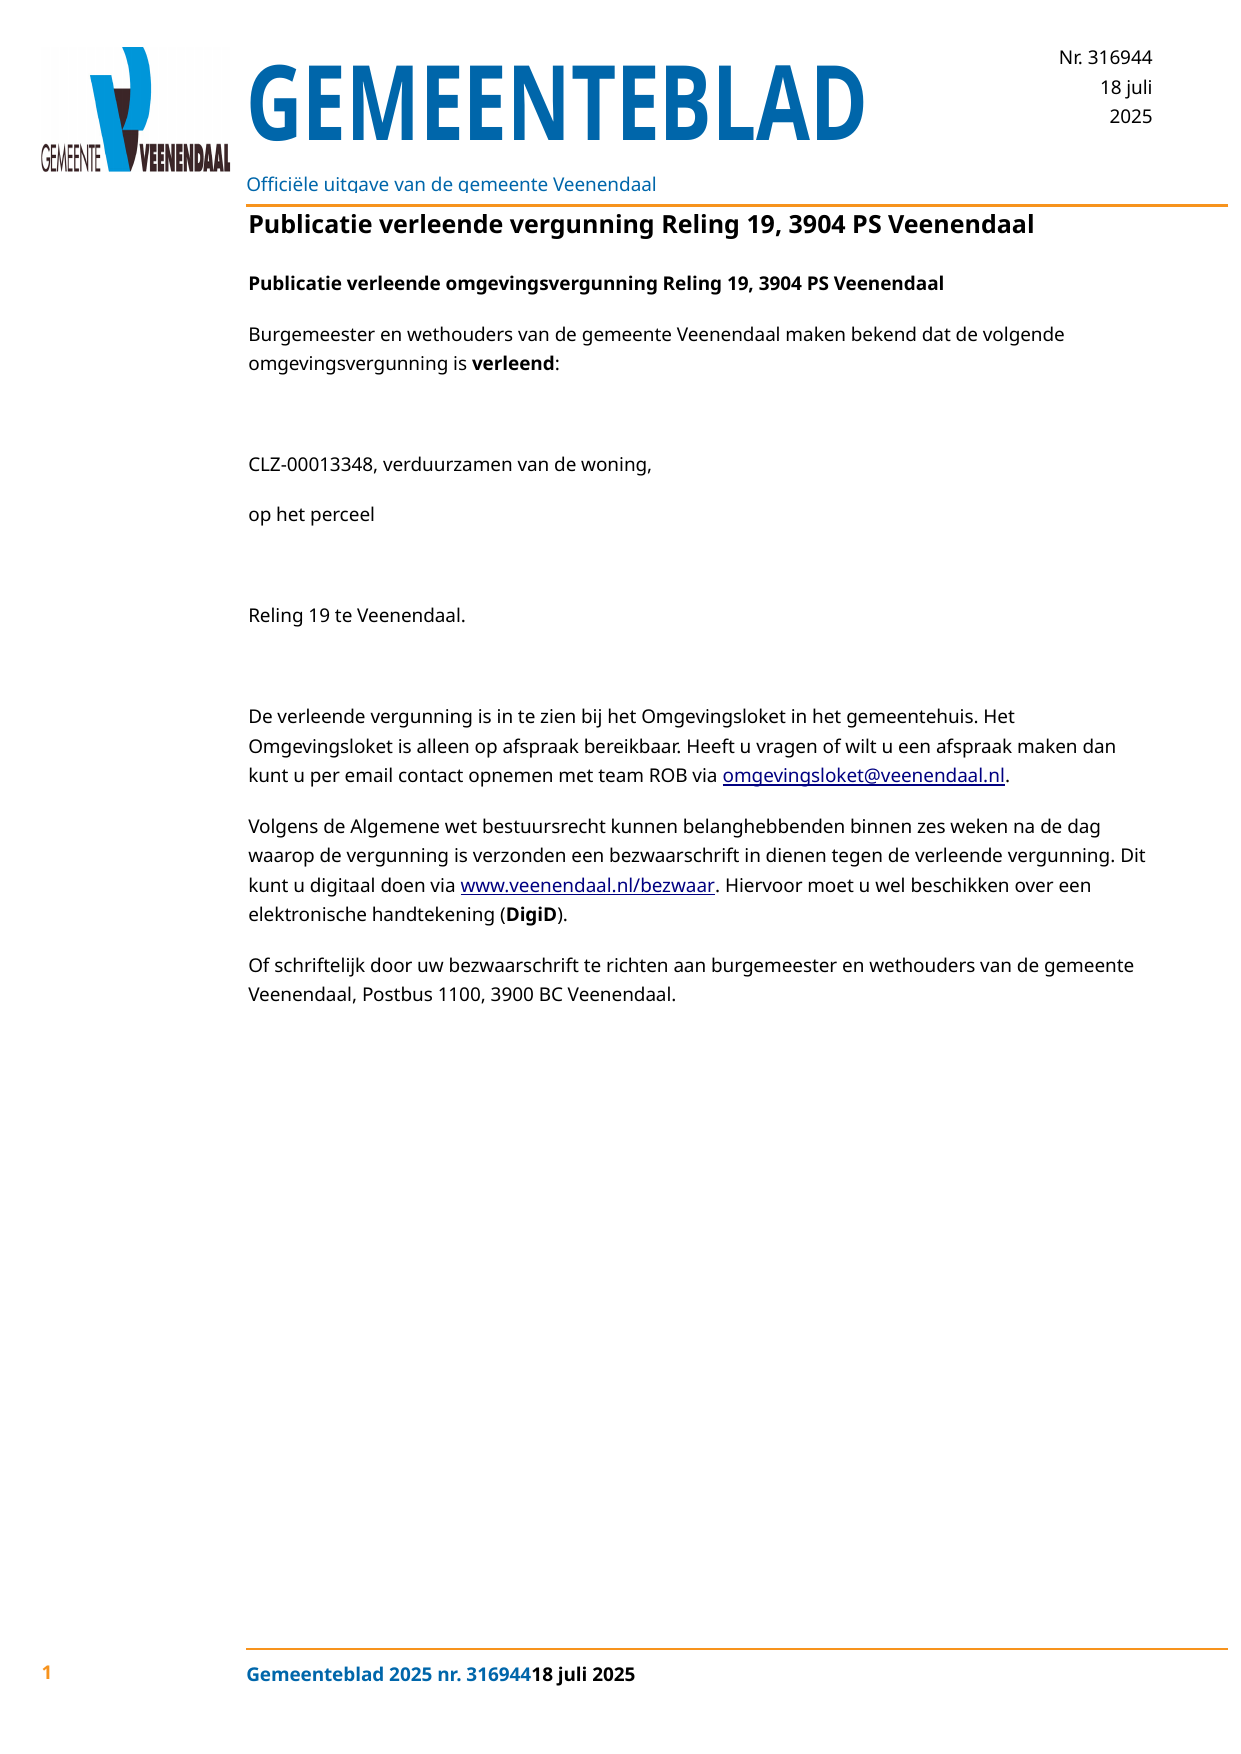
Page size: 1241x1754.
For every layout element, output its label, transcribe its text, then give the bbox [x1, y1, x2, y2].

text De verleende vergunning is in te zien bij het Omgevingsloket in het gemeentehuis. Het Omgevingsloket is alleen op afspraak bereikbaar. Heeft u vragen of wilt u een afspraak maken dan kunt u per email contact opnemen met team ROB via omgevingsloket@veenendaal.nl. [248, 703, 1152, 788]
text Of schriftelijk door uw bezwaarschrift te richten aan burgemeester en wethouders van de gemeente Veenendaal, Postbus 1100, 3900 BC Veenendaal. [248, 952, 1152, 1007]
text Publicatie verleende omgevingsvergunning Reling 19, 3904 PS Veenendaal [248, 270, 1152, 296]
picture [123, 47, 231, 172]
text CLZ-00013348, verduurzamen van de woning, [248, 451, 1152, 477]
text Reling 19 te Veenendaal. [248, 602, 1152, 628]
text op het perceel [248, 502, 1152, 527]
text Volgens de Algemene wet bestuursrecht kunnen belanghebbenden binnen zes weken na de dag waarop de vergunning is verzonden een bezwaarschrift in dienen tegen de verleende vergunning. Dit kunt u digitaal doen via www.veenendaal.nl/bezwaar. Hiervoor moet u wel beschikken over een elektronische handtekening (DigiD). [248, 813, 1152, 927]
text Burgemeester en wethouders van de gemeente Veenendaal maken bekend dat de volgende omgevingsvergunning is verleend: [248, 321, 1152, 376]
text Publicatie verleende vergunning Reling 19, 3904 PS Veenendaal [248, 207, 1152, 241]
picture [41, 47, 130, 172]
